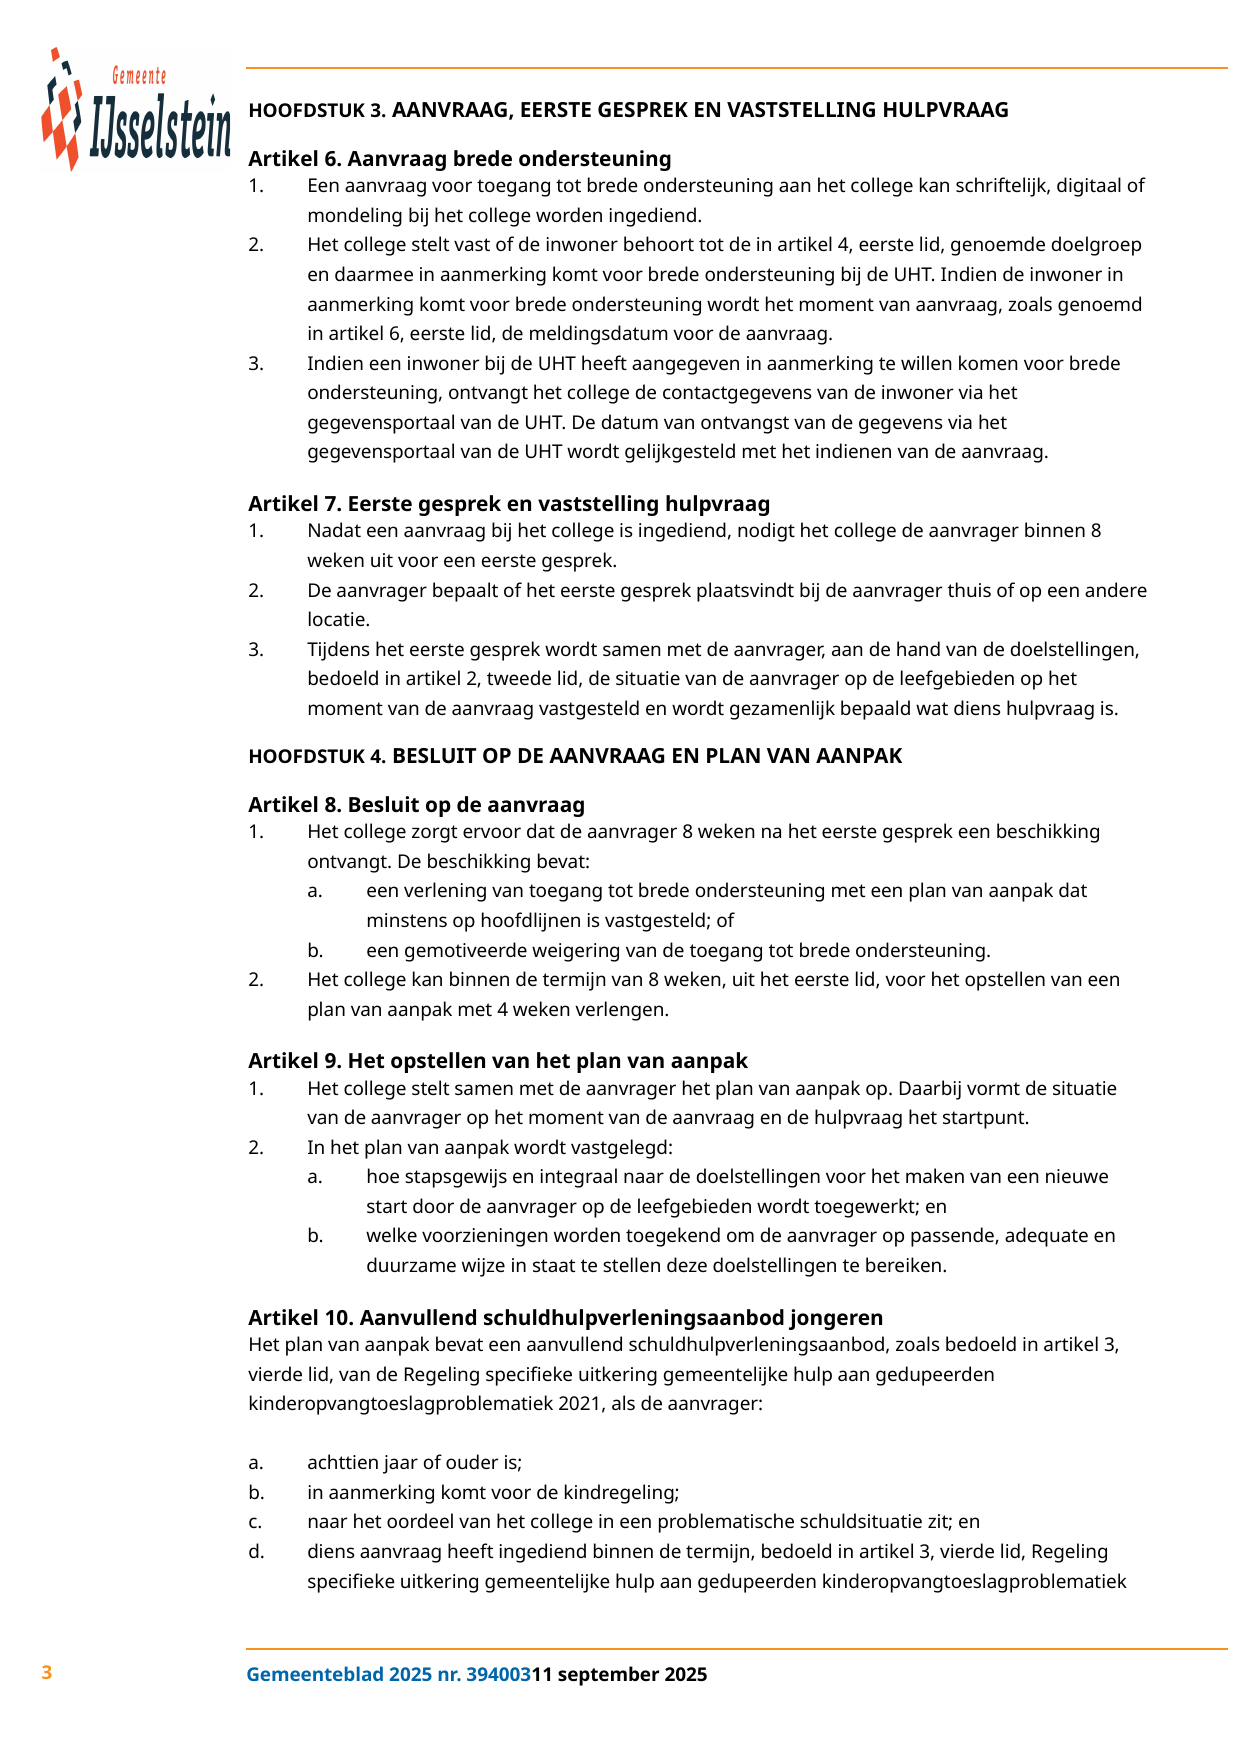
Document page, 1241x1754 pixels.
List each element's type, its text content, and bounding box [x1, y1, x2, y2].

picture [41, 47, 231, 172]
list achttien jaar of ouder is; [248, 1449, 1152, 1475]
list Indien een inwoner bij de UHT heeft aangegeven in aanmerking te willen komen voor brede ondersteuning, ontvangt het college de contactgegevens van de inwoner via het gegevensportaal van de UHT. De datum van ontvangst van de gegevens via het gegevensportaal van de UHT wordt gelijkgesteld met het indienen van de aanvraag. [248, 350, 1152, 464]
text Artikel 6. Aanvraag brede ondersteuning [248, 144, 1152, 172]
list naar het oordeel van het college in een problematische schuldsituatie zit; en [248, 1509, 1152, 1534]
list De aanvrager bepaalt of het eerste gesprek plaatsvindt bij de aanvrager thuis of op een andere locatie. [248, 577, 1152, 632]
list hoe stapsgewijs en integraal naar de doelstellingen voor het maken van een nieuwe start door de aanvrager op de leefgebieden wordt toegewerkt; en [307, 1163, 1152, 1219]
list een gemotiveerde weigering van de toegang tot brede ondersteuning. [307, 937, 1152, 962]
list in aanmerking komt voor de kindregeling; [248, 1479, 1152, 1505]
text HOOFDSTUK 4. BESLUIT OP DE AANVRAAG EN PLAN VAN AANPAK [248, 741, 1152, 769]
list Het college kan binnen de termijn van 8 weken, uit het eerste lid, voor het opstellen van een plan van aanpak met 4 weken verlengen. [248, 966, 1152, 1022]
text Artikel 8. Besluit op de aanvraag [248, 790, 1152, 818]
list In het plan van aanpak wordt vastgelegd: [248, 1134, 1152, 1160]
text Artikel 7. Eerste gesprek en vaststelling hulpvraag [248, 489, 1152, 518]
text HOOFDSTUK 3. AANVRAAG, EERSTE GESPREK EN VASTSTELLING HULPVRAAG [248, 95, 1152, 123]
list Het college stelt samen met de aanvrager het plan van aanpak op. Daarbij vormt de situatie van de aanvrager op het moment van de aanvraag en de hulpvraag het startpunt. [248, 1075, 1152, 1130]
list Een aanvraag voor toegang tot brede ondersteuning aan het college kan schriftelijk, digitaal of mondeling bij het college worden ingediend. [248, 172, 1152, 228]
list Het college stelt vast of de inwoner behoort tot de in artikel 4, eerste lid, genoemde doelgroep en daarmee in aanmerking komt voor brede ondersteuning bij de UHT. Indien de inwoner in aanmerking komt voor brede ondersteuning wordt het moment van aanvraag, zoals genoemd in artikel 6, eerste lid, de meldingsdatum voor de aanvraag. [248, 232, 1152, 346]
text Het plan van aanpak bevat een aanvullend schuldhulpverleningsaanbod, zoals bedoeld in artikel 3, vierde lid, van de Regeling specifieke uitkering gemeentelijke hulp aan gedupeerden kinderopvangtoeslagproblematiek 2021, als de aanvrager: [248, 1331, 1152, 1416]
text Artikel 9. Het opstellen van het plan van aanpak [248, 1046, 1152, 1075]
list Het college zorgt ervoor dat de aanvrager 8 weken na het eerste gesprek een beschikking ontvangt. De beschikking bevat: [248, 818, 1152, 874]
list Nadat een aanvraag bij het college is ingediend, nodigt het college de aanvrager binnen 8 weken uit voor een eerste gesprek. [248, 518, 1152, 573]
list welke voorzieningen worden toegekend om de aanvrager op passende, adequate en duurzame wijze in staat te stellen deze doelstellingen te bereiken. [307, 1223, 1152, 1278]
list Tijdens het eerste gesprek wordt samen met de aanvrager, aan de hand van de doelstellingen, bedoeld in artikel 2, tweede lid, de situatie van de aanvrager op de leefgebieden op het moment van de aanvraag vastgesteld en wordt gezamenlijk bepaald wat diens hulpvraag is. [248, 636, 1152, 721]
text Artikel 10. Aanvullend schuldhulpverleningsaanbod jongeren [248, 1303, 1152, 1331]
list diens aanvraag heeft ingediend binnen de termijn, bedoeld in artikel 3, vierde lid, Regeling specifieke uitkering gemeentelijke hulp aan gedupeerden kinderopvangtoeslagproblematiek [248, 1538, 1152, 1593]
list een verlening van toegang tot brede ondersteuning met een plan van aanpak dat minstens op hoofdlijnen is vastgesteld; of [307, 878, 1152, 933]
